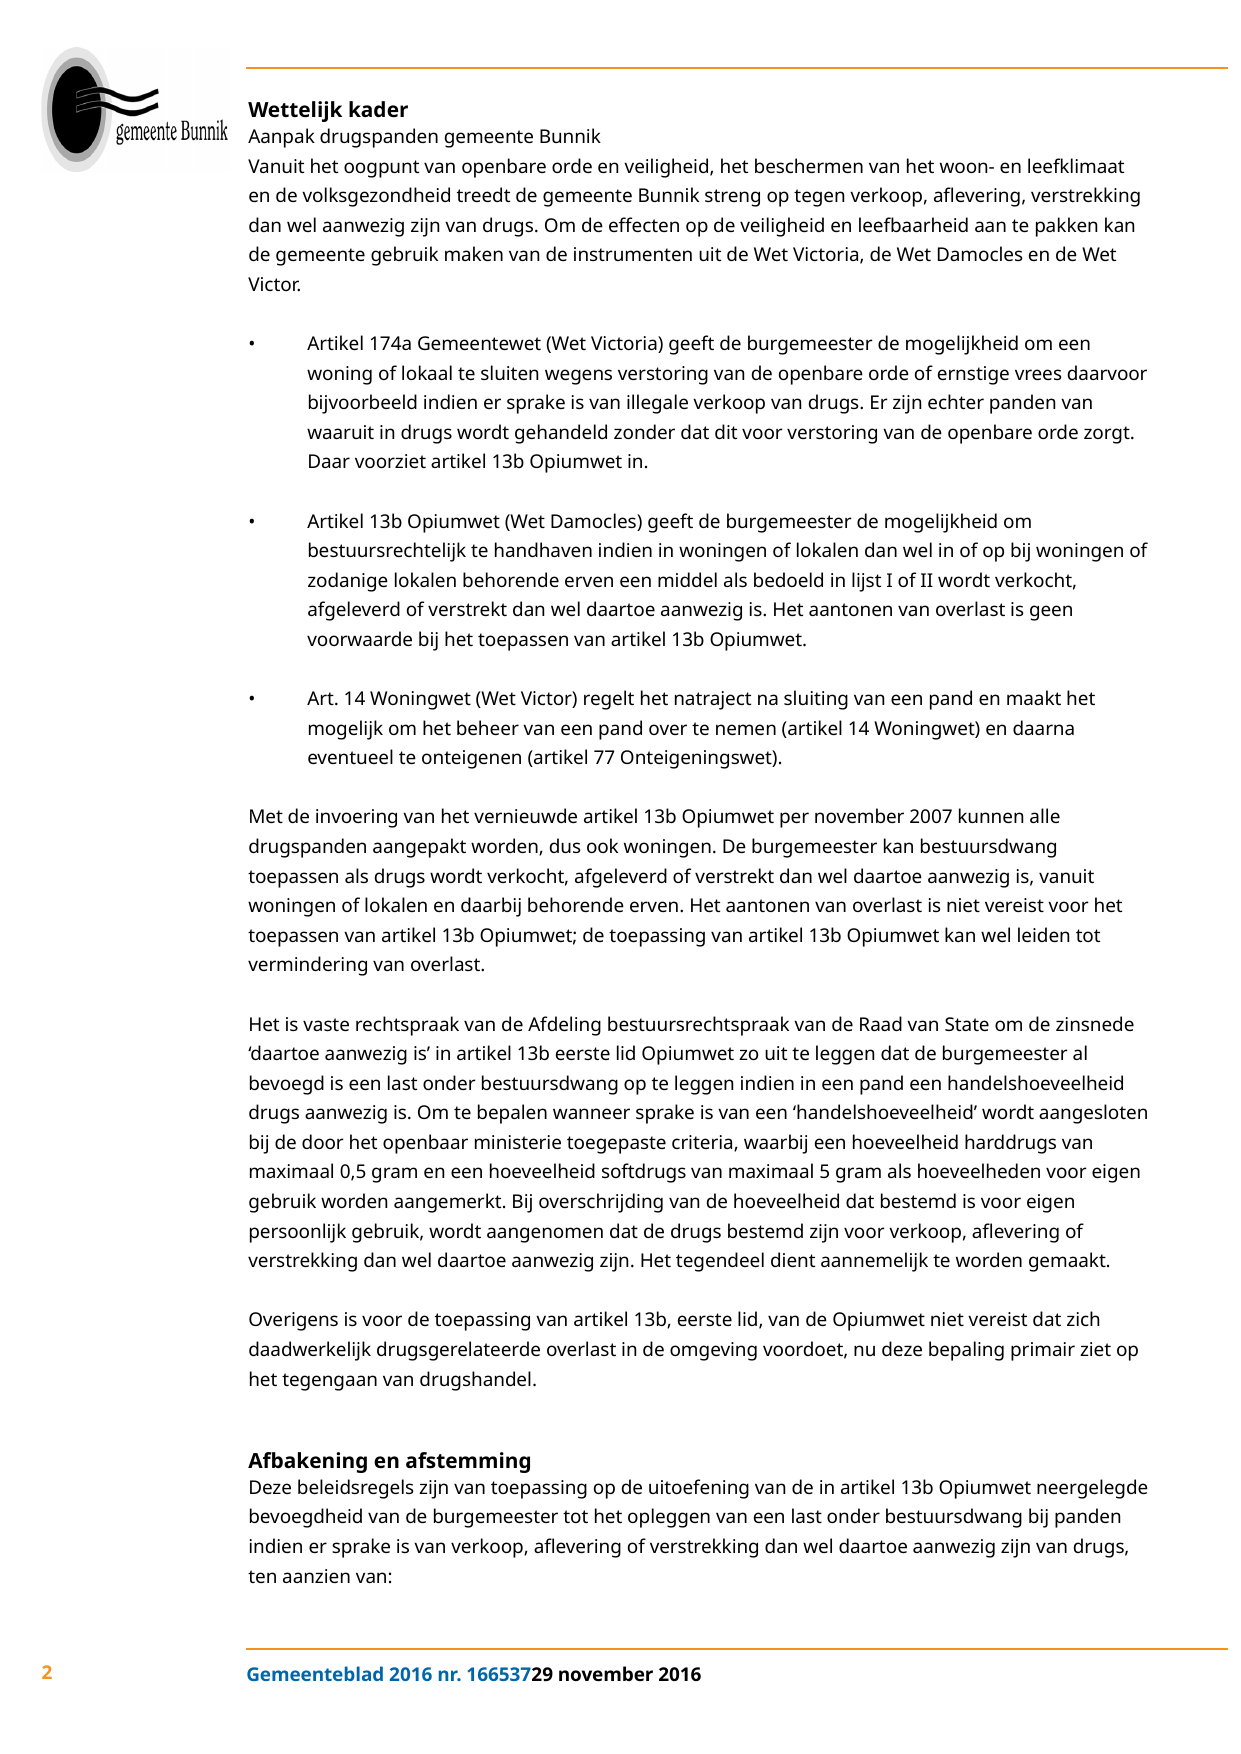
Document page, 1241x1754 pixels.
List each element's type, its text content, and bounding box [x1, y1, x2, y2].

text Overigens is voor de toepassing van artikel 13b, eerste lid, van de Opiumwet niet vereist dat zich daadwerkelijk drugsgerelateerde overlast in de omgeving voordoet, nu deze bepaling primair ziet op het tegengaan van drugshandel. [248, 1307, 1152, 1391]
text Met de invoering van het vernieuwde artikel 13b Opiumwet per november 2007 kunnen alle drugspanden aangepakt worden, dus ook woningen. De burgemeester kan bestuursdwang toepassen als drugs wordt verkocht, afgeleverd of verstrekt dan wel daartoe aanwezig is, vanuit woningen of lokalen en daarbij behorende erven. Het aantonen van overlast is niet vereist voor het toepassen van artikel 13b Opiumwet; de toepassing van artikel 13b Opiumwet kan wel leiden tot vermindering van overlast. [248, 804, 1152, 977]
text Het is vaste rechtspraak van de Afdeling bestuursrechtspraak van de Raad van State om de zinsnede ‘daartoe aanwezig is’ in artikel 13b eerste lid Opiumwet zo uit te leggen dat de burgemeester al bevoegd is een last onder bestuursdwang op te leggen indien in een pand een handelshoeveelheid drugs aanwezig is. Om te bepalen wanneer sprake is van een ‘handelshoeveelheid’ wordt aangesloten bij de door het openbaar ministerie toegepaste criteria, waarbij een hoeveelheid harddrugs van maximaal 0,5 gram en een hoeveelheid softdrugs van maximaal 5 gram als hoeveelheden voor eigen gebruik worden aangemerkt. Bij overschrijding van de hoeveelheid dat bestemd is voor eigen persoonlijk gebruik, wordt aangenomen dat de drugs bestemd zijn voor verkoop, aflevering of verstrekking dan wel daartoe aanwezig zijn. Het tegendeel dient aannemelijk te worden gemaakt. [248, 1011, 1152, 1273]
text Wettelijk kader [248, 95, 1152, 123]
list Artikel 174a Gemeentewet (Wet Victoria) geeft de burgemeester de mogelijkheid om een woning of lokaal te sluiten wegens verstoring van de openbare orde of ernstige vrees daarvoor bijvoorbeeld indien er sprake is van illegale verkoop van drugs. Er zijn echter panden van waaruit in drugs wordt gehandeld zonder dat dit voor verstoring van de openbare orde zorgt. Daar voorziet artikel 13b Opiumwet in. [248, 330, 1152, 474]
text Deze beleidsregels zijn van toepassing op de uitoefening van de in artikel 13b Opiumwet neergelegde bevoegdheid van de burgemeester tot het opleggen van een last onder bestuursdwang bij panden indien er sprake is van verkoop, aflevering of verstrekking dan wel daartoe aanwezig zijn van drugs, ten aanzien van: [248, 1474, 1152, 1589]
picture [41, 47, 231, 172]
list Artikel 13b Opiumwet (Wet Damocles) geeft de burgemeester de mogelijkheid om bestuursrechtelijk te handhaven indien in woningen of lokalen dan wel in of op bij woningen of zodanige lokalen behorende erven een middel als bedoeld in lijst I of II wordt verkocht, afgeleverd of verstrekt dan wel daartoe aanwezig is. Het aantonen van overlast is geen voorwaarde bij het toepassen van artikel 13b Opiumwet. [248, 508, 1152, 652]
text Afbakening en afstemming [248, 1446, 1152, 1474]
list Art. 14 Woningwet (Wet Victor) regelt het natraject na sluiting van een pand en maakt het mogelijk om het beheer van een pand over te nemen (artikel 14 Woningwet) en daarna eventueel te onteigenen (artikel 77 Onteigeningswet). [248, 685, 1152, 770]
text Vanuit het oogpunt van openbare orde en veiligheid, het beschermen van het woon- en leefklimaat en de volksgezondheid treedt de gemeente Bunnik streng op tegen verkoop, aflevering, verstrekking dan wel aanwezig zijn van drugs. Om de effecten op de veiligheid en leefbaarheid aan te pakken kan de gemeente gebruik maken van de instrumenten uit de Wet Victoria, de Wet Damocles en de Wet Victor. [248, 153, 1152, 297]
text Aanpak drugspanden gemeente Bunnik [248, 123, 1152, 149]
